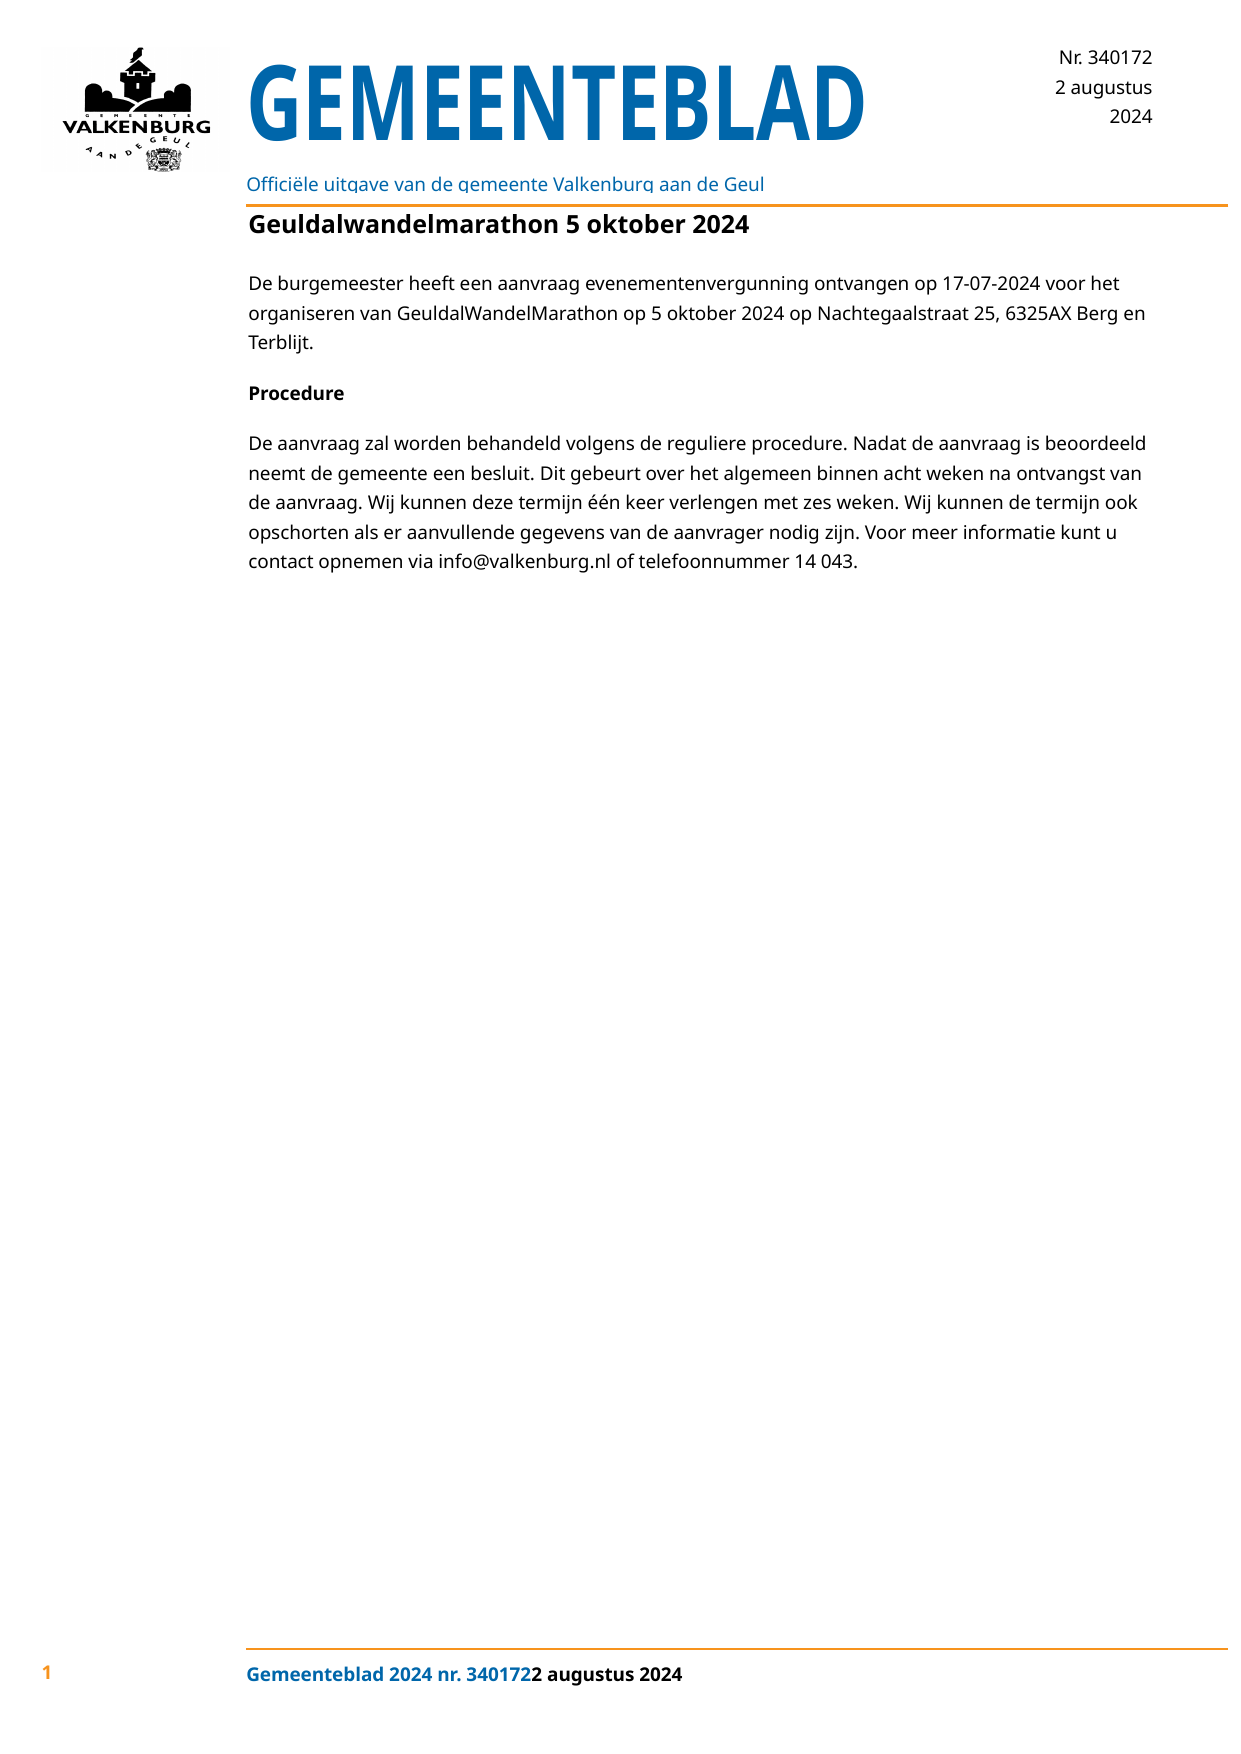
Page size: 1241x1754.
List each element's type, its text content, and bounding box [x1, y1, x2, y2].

text Geuldalwandelmarathon 5 oktober 2024 [248, 207, 1152, 241]
text De burgemeester heeft een aanvraag evenementenvergunning ontvangen op 17-07-2024 voor het organiseren van GeuldalWandelMarathon op 5 oktober 2024 op Nachtegaalstraat 25, 6325AX Berg en Terblijt. [248, 270, 1152, 355]
text Procedure [248, 380, 1152, 406]
text De aanvraag zal worden behandeld volgens de reguliere procedure. Nadat de aanvraag is beoordeeld neemt de gemeente een besluit. Dit gebeurt over het algemeen binnen acht weken na ontvangst van de aanvraag. Wij kunnen deze termijn één keer verlengen met zes weken. Wij kunnen de termijn ook opschorten als er aanvullende gegevens van de aanvrager nodig zijn. Voor meer informatie kunt u contact opnemen via info@valkenburg.nl of telefoonnummer 14 043. [248, 430, 1152, 574]
picture [41, 47, 231, 172]
